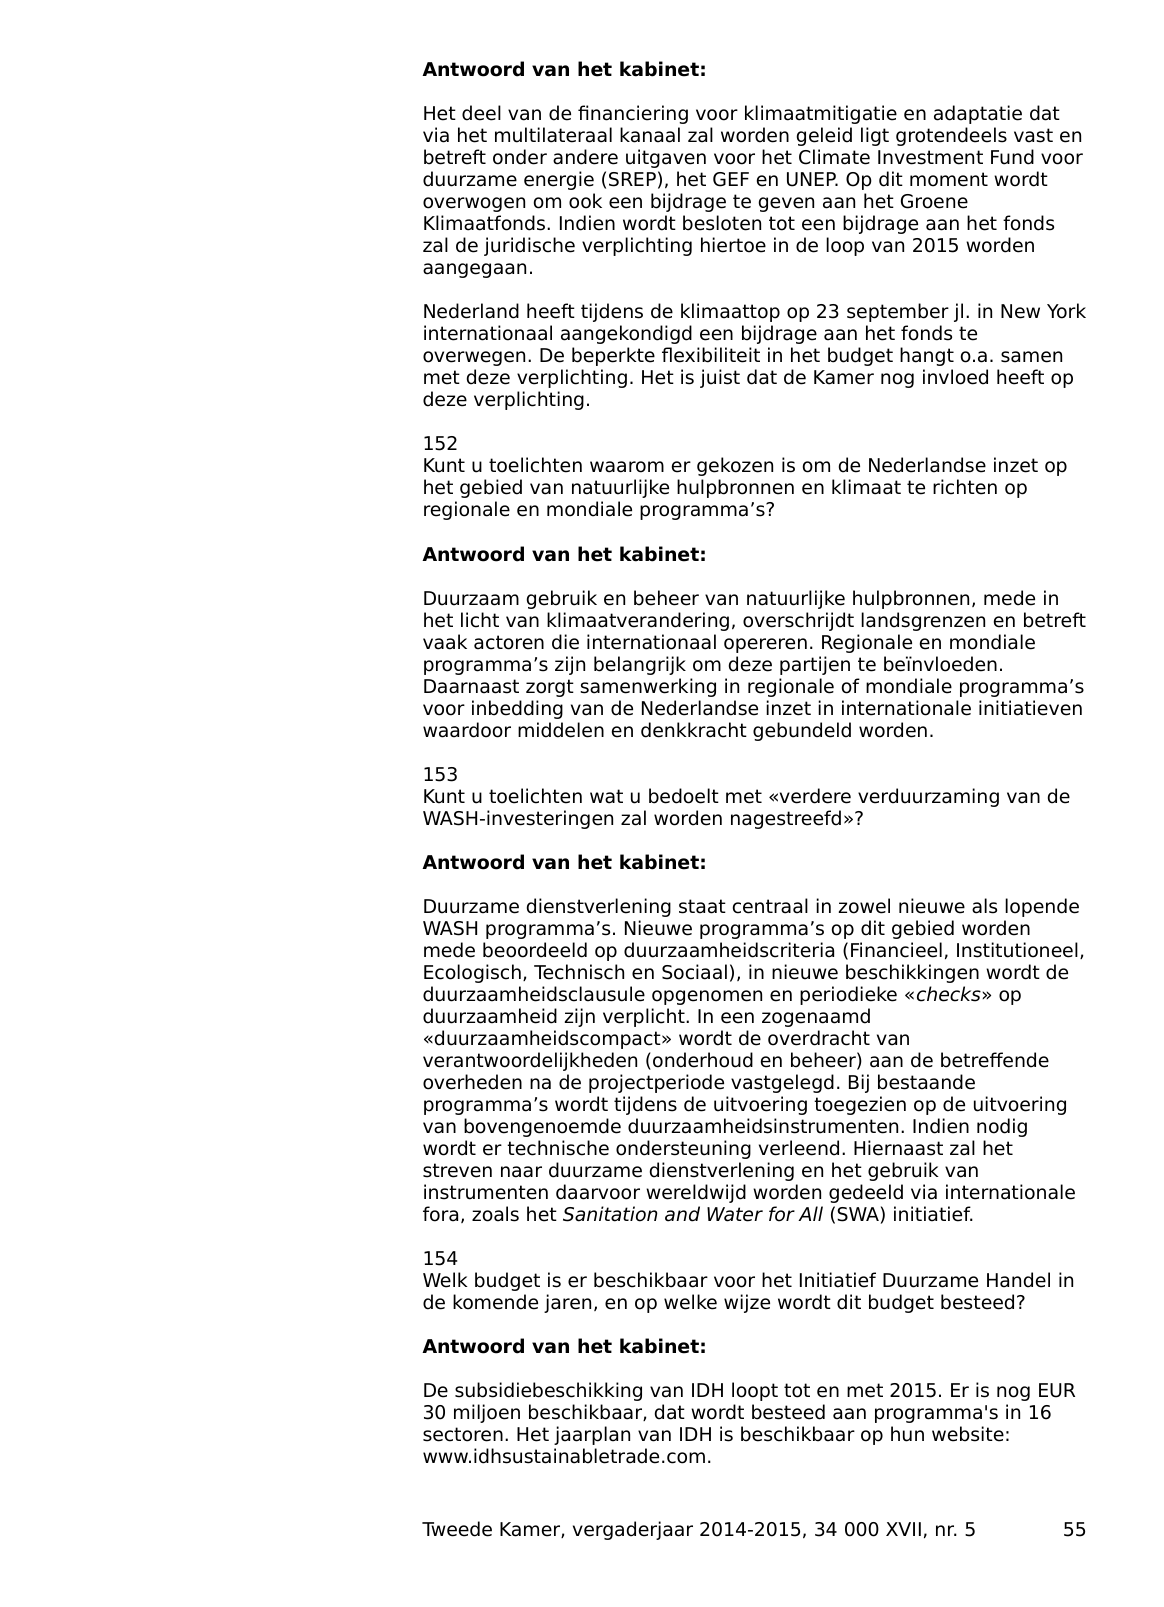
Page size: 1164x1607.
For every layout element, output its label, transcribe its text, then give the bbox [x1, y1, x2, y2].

text Duurzame dienstverlening staat centraal in zowel nieuwe als lopende WASH programma’s. Nieuwe programma’s op dit gebied worden mede beoordeeld op duurzaamheidscriteria (Financieel, Institutioneel, Ecologisch, Technisch en Sociaal), in nieuwe beschikkingen wordt de duurzaamheidsclausule opgenomen en periodieke «checks» op duurzaamheid zijn verplicht. In een zogenaamd «duurzaamheidscompact» wordt de overdracht van verantwoordelijkheden (onderhoud en beheer) aan de betreffende overheden na de projectperiode vastgelegd. Bij bestaande programma’s wordt tijdens de uitvoering toegezien op de uitvoering van bovengenoemde duurzaamheidsinstrumenten. Indien nodig wordt er technische ondersteuning verleend. Hiernaast zal het streven naar duurzame dienstverlening en het gebruik van instrumenten daarvoor wereldwijd worden gedeeld via internationale fora, zoals het Sanitation and Water for All (SWA) initiatief. [422, 896, 1087, 1226]
subtitle Antwoord van het kabinet: [422, 852, 1087, 874]
text 152 [422, 433, 1087, 455]
subtitle Antwoord van het kabinet: [422, 59, 1087, 81]
text Nederland heeft tijdens de klimaattop op 23 september jl. in New York internationaal aangekondigd een bijdrage aan het fonds te overwegen. De beperkte flexibiliteit in het budget hangt o.a. samen met deze verplichting. Het is juist dat de Kamer nog invloed heeft op deze verplichting. [422, 301, 1087, 411]
text 154 [422, 1248, 1087, 1270]
subtitle Antwoord van het kabinet: [422, 543, 1087, 565]
text Welk budget is er beschikbaar voor het Initiatief Duurzame Handel in de komende jaren, en op welke wijze wordt dit budget besteed? [422, 1270, 1087, 1314]
subtitle Antwoord van het kabinet: [422, 1336, 1087, 1358]
text Duurzaam gebruik en beheer van natuurlijke hulpbronnen, mede in het licht van klimaatverandering, overschrijdt landsgrenzen en betreft vaak actoren die internationaal opereren. Regionale en mondiale programma’s zijn belangrijk om deze partijen te beïnvloeden. Daarnaast zorgt samenwerking in regionale of mondiale programma’s voor inbedding van de Nederlandse inzet in internationale initiatieven waardoor middelen en denkkracht gebundeld worden. [422, 588, 1087, 741]
text De subsidiebeschikking van IDH loopt tot en met 2015. Er is nog EUR 30 miljoen beschikbaar, dat wordt besteed aan programma's in 16 sectoren. Het jaarplan van IDH is beschikbaar op hun website: www.idhsustainabletrade.com. [422, 1380, 1087, 1468]
text Het deel van de financiering voor klimaatmitigatie en adaptatie dat via het multilateraal kanaal zal worden geleid ligt grotendeels vast en betreft onder andere uitgaven voor het Climate Investment Fund voor duurzame energie (SREP), het GEF en UNEP. Op dit moment wordt overwogen om ook een bijdrage te geven aan het Groene Klimaatfonds. Indien wordt besloten tot een bijdrage aan het fonds zal de juridische verplichting hiertoe in de loop van 2015 worden aangegaan. [422, 103, 1087, 279]
text Kunt u toelichten waarom er gekozen is om de Nederlandse inzet op het gebied van natuurlijke hulpbronnen en klimaat te richten op regionale en mondiale programma’s? [422, 455, 1087, 521]
text 153 [422, 764, 1087, 786]
text Kunt u toelichten wat u bedoelt met «verdere verduurzaming van de WASH-investeringen zal worden nagestreefd»? [422, 786, 1087, 829]
